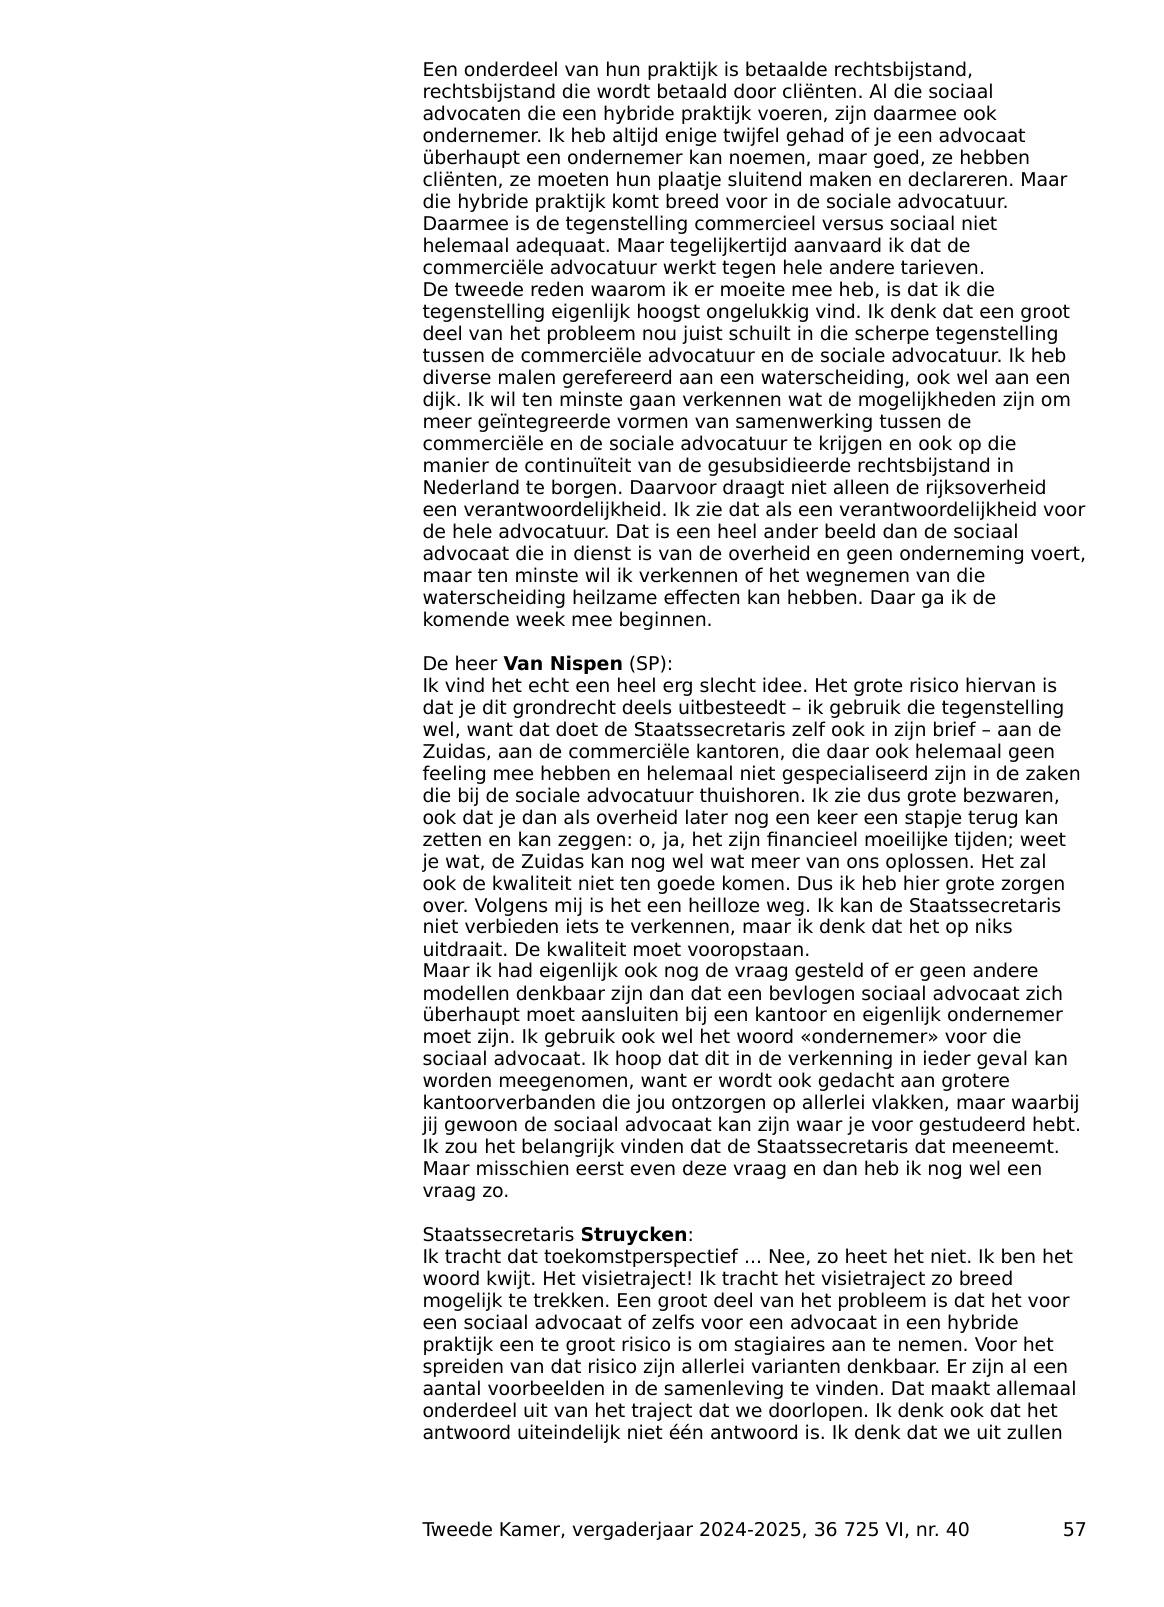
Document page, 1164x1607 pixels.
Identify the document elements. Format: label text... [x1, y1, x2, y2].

text Ik tracht dat toekomstperspectief ... Nee, zo heet het niet. Ik ben het woord kwijt. Het visietraject! Ik tracht het visietraject zo breed mogelijk te trekken. Een groot deel van het probleem is dat het voor een sociaal advocaat of zelfs voor een advocaat in een hybride praktijk een te groot risico is om stagiaires aan te nemen. Voor het spreiden van dat risico zijn allerlei varianten denkbaar. Er zijn al een aantal voorbeelden in de samenleving te vinden. Dat maakt allemaal onderdeel uit van het traject dat we doorlopen. Ik denk ook dat het antwoord uiteindelijk niet één antwoord is. Ik denk dat we uit zullen [422, 1246, 1087, 1444]
text Een onderdeel van hun praktijk is betaalde rechtsbijstand, rechtsbijstand die wordt betaald door cliënten. Al die sociaal advocaten die een hybride praktijk voeren, zijn daarmee ook ondernemer. Ik heb altijd enige twijfel gehad of je een advocaat überhaupt een ondernemer kan noemen, maar goed, ze hebben cliënten, ze moeten hun plaatje sluitend maken en declareren. Maar die hybride praktijk komt breed voor in de sociale advocatuur. Daarmee is de tegenstelling commercieel versus sociaal niet helemaal adequaat. Maar tegelijkertijd aanvaard ik dat de commerciële advocatuur werkt tegen hele andere tarieven. [422, 59, 1087, 279]
text Maar ik had eigenlijk ook nog de vraag gesteld of er geen andere modellen denkbaar zijn dan dat een bevlogen sociaal advocaat zich überhaupt moet aansluiten bij een kantoor en eigenlijk ondernemer moet zijn. Ik gebruik ook wel het woord «ondernemer» voor die sociaal advocaat. Ik hoop dat dit in de verkenning in ieder geval kan worden meegenomen, want er wordt ook gedacht aan grotere kantoorverbanden die jou ontzorgen op allerlei vlakken, maar waarbij jij gewoon de sociaal advocaat kan zijn waar je voor gestudeerd hebt. Ik zou het belangrijk vinden dat de Staatssecretaris dat meeneemt. Maar misschien eerst even deze vraag en dan heb ik nog wel een vraag zo. [422, 960, 1087, 1202]
text De heer Van Nispen (SP): [422, 653, 1087, 675]
text De tweede reden waarom ik er moeite mee heb, is dat ik die tegenstelling eigenlijk hoogst ongelukkig vind. Ik denk dat een groot deel van het probleem nou juist schuilt in die scherpe tegenstelling tussen de commerciële advocatuur en de sociale advocatuur. Ik heb diverse malen gerefereerd aan een waterscheiding, ook wel aan een dijk. Ik wil ten minste gaan verkennen wat de mogelijkheden zijn om meer geïntegreerde vormen van samenwerking tussen de commerciële en de sociale advocatuur te krijgen en ook op die manier de continuïteit van de gesubsidieerde rechtsbijstand in Nederland te borgen. Daarvoor draagt niet alleen de rijksoverheid een verantwoordelijkheid. Ik zie dat als een verantwoordelijkheid voor de hele advocatuur. Dat is een heel ander beeld dan de sociaal advocaat die in dienst is van de overheid en geen onderneming voert, maar ten minste wil ik verkennen of het wegnemen van die waterscheiding heilzame effecten kan hebben. Daar ga ik de komende week mee beginnen. [422, 279, 1087, 631]
text Staatssecretaris Struycken: [422, 1224, 1087, 1246]
text Ik vind het echt een heel erg slecht idee. Het grote risico hiervan is dat je dit grondrecht deels uitbesteedt – ik gebruik die tegenstelling wel, want dat doet de Staatssecretaris zelf ook in zijn brief – aan de Zuidas, aan de commerciële kantoren, die daar ook helemaal geen feeling mee hebben en helemaal niet gespecialiseerd zijn in de zaken die bij de sociale advocatuur thuishoren. Ik zie dus grote bezwaren, ook dat je dan als overheid later nog een keer een stapje terug kan zetten en kan zeggen: o, ja, het zijn financieel moeilijke tijden; weet je wat, de Zuidas kan nog wel wat meer van ons oplossen. Het zal ook de kwaliteit niet ten goede komen. Dus ik heb hier grote zorgen over. Volgens mij is het een heilloze weg. Ik kan de Staatssecretaris niet verbieden iets te verkennen, maar ik denk dat het op niks uitdraait. De kwaliteit moet vooropstaan. [422, 675, 1087, 960]
